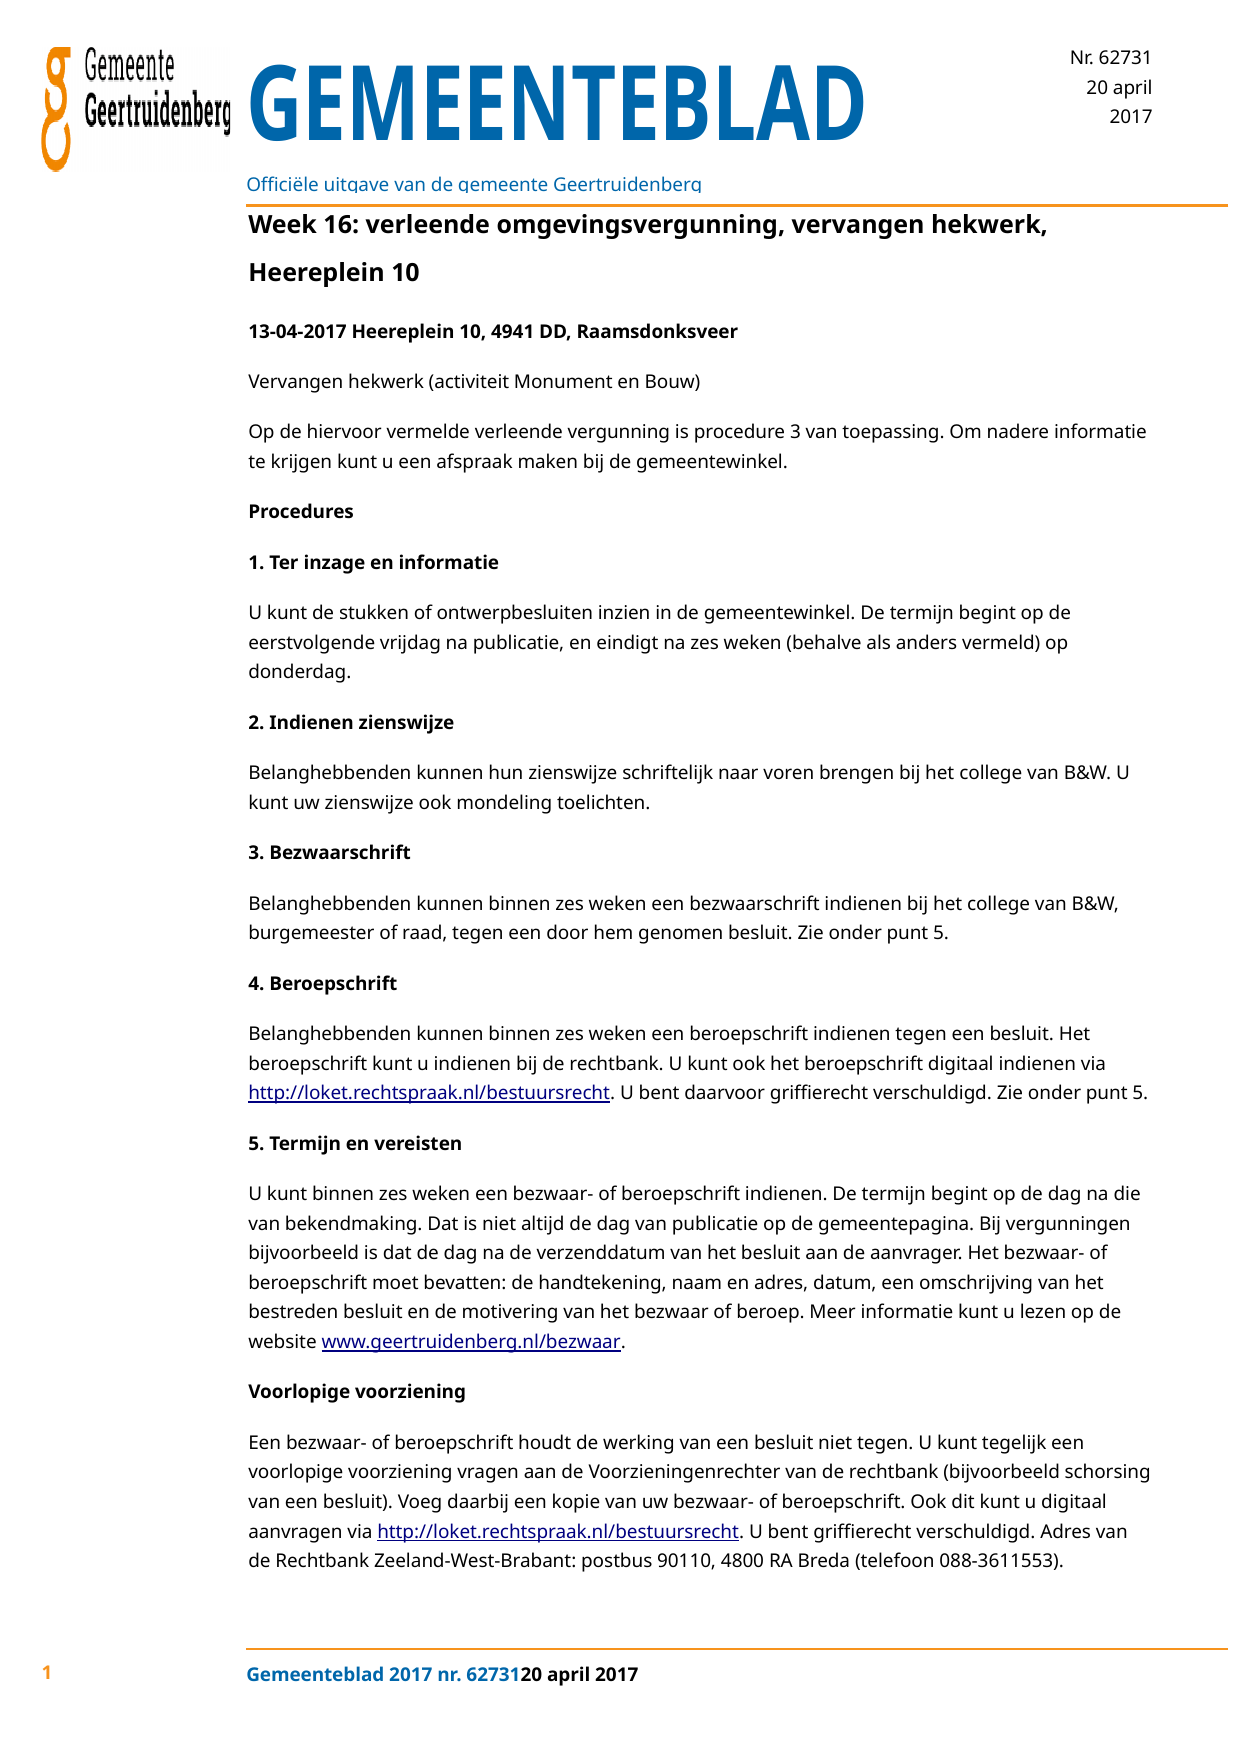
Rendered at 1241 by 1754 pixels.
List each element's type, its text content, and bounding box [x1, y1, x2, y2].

text 4. Beroepschrift [248, 970, 1152, 996]
text Belanghebbenden kunnen hun zienswijze schriftelijk naar voren brengen bij het college van B&W. U kunt uw zienswijze ook mondeling toelichten. [248, 759, 1152, 815]
text 2. Indienen zienswijze [248, 709, 1152, 735]
text 13-04-2017 Heereplein 10, 4941 DD, Raamsdonksveer [248, 318, 1152, 344]
text Week 16: verleende omgevingsvergunning, vervangen hekwerk, Heereplein 10 [248, 207, 1152, 288]
text Voorlopige voorziening [248, 1379, 1152, 1404]
text U kunt de stukken of ontwerpbesluiten inzien in de gemeentewinkel. De termijn begint op de eerstvolgende vrijdag na publicatie, en eindigt na zes weken (behalve als anders vermeld) op donderdag. [248, 599, 1152, 684]
text Op de hiervoor vermelde verleende vergunning is procedure 3 van toepassing. Om nadere informatie te krijgen kunt u een afspraak maken bij de gemeentewinkel. [248, 419, 1152, 474]
text Belanghebbenden kunnen binnen zes weken een beroepschrift indienen tegen een besluit. Het beroepschrift kunt u indienen bij de rechtbank. U kunt ook het beroepschrift digitaal indienen via http://loket.rechtspraak.nl/bestuursrecht. U bent daarvoor griffierecht verschuldigd. Zie onder punt 5. [248, 1020, 1152, 1105]
picture [41, 47, 231, 172]
text Belanghebbenden kunnen binnen zes weken een bezwaarschrift indienen bij het college van B&W, burgemeester of raad, tegen een door hem genomen besluit. Zie onder punt 5. [248, 890, 1152, 945]
text Vervangen hekwerk (activiteit Monument en Bouw) [248, 368, 1152, 394]
text 3. Bezwaarschrift [248, 839, 1152, 865]
text 1. Ter inzage en informatie [248, 549, 1152, 575]
text Een bezwaar- of beroepschrift houdt de werking van een besluit niet tegen. U kunt tegelijk een voorlopige voorziening vragen aan de Voorzieningenrechter van de rechtbank (bijvoorbeeld schorsing van een besluit). Voeg daarbij een kopie van uw bezwaar- of beroepschrift. Ook dit kunt u digitaal aanvragen via http://loket.rechtspraak.nl/bestuursrecht. U bent griffierecht verschuldigd. Adres van de Rechtbank Zeeland-West-Brabant: postbus 90110, 4800 RA Breda (telefoon 088-3611553). [248, 1429, 1152, 1573]
text 5. Termijn en vereisten [248, 1130, 1152, 1156]
text U kunt binnen zes weken een bezwaar- of beroepschrift indienen. De termijn begint op de dag na die van bekendmaking. Dat is niet altijd de dag van publicatie op de gemeentepagina. Bij vergunningen bijvoorbeeld is dat de dag na de verzenddatum van het besluit aan de aanvrager. Het bezwaar- of beroepschrift moet bevatten: de handtekening, naam en adres, datum, een omschrijving van het bestreden besluit en de motivering van het bezwaar of beroep. Meer informatie kunt u lezen op de website www.geertruidenberg.nl/bezwaar. [248, 1180, 1152, 1354]
text Procedures [248, 499, 1152, 524]
